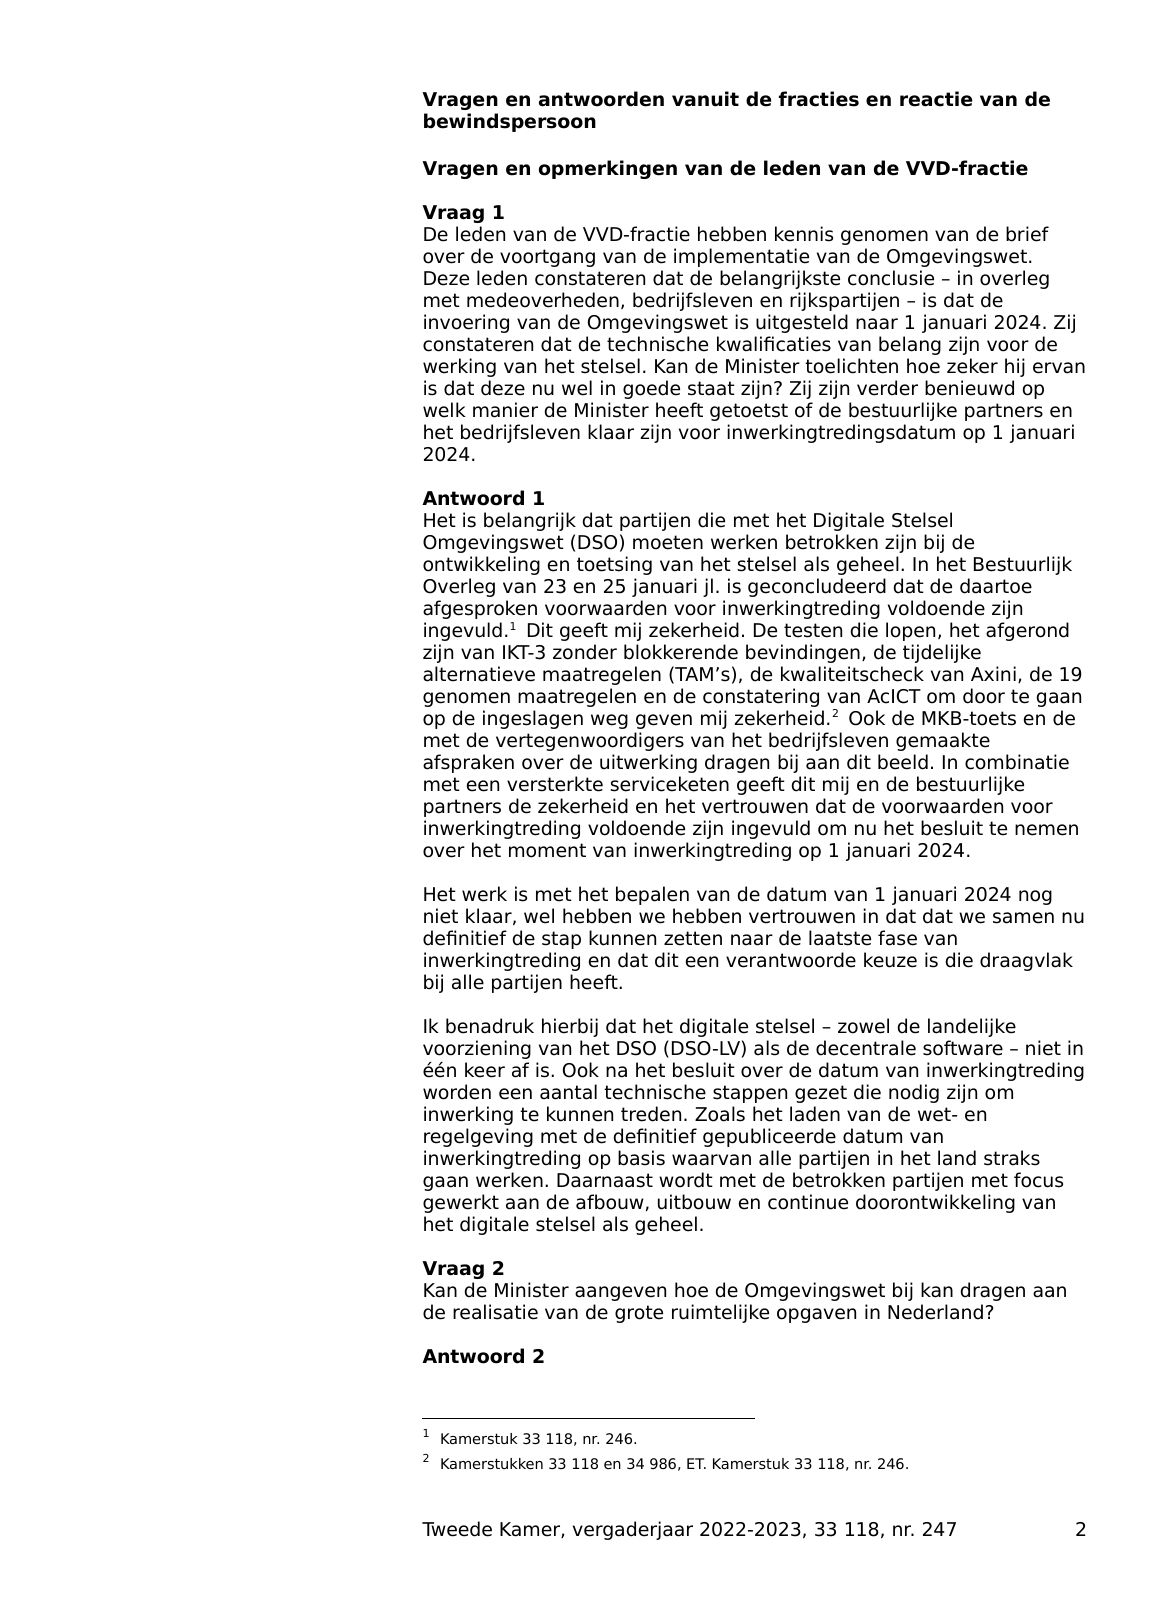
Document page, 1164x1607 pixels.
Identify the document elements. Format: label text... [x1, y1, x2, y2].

text Kamerstukken 33 118 en 34 986, ET. Kamerstuk 33 118, nr. 246. [422, 1452, 1087, 1474]
text Antwoord 1 [422, 488, 1087, 510]
subtitle Vragen en opmerkingen van de leden van de VVD-fractie [422, 158, 1087, 180]
text Ik benadruk hierbij dat het digitale stelsel – zowel de landelijke voorziening van het DSO (DSO-LV) als de decentrale software – niet in één keer af is. Ook na het besluit over de datum van inwerkingtreding worden een aantal technische stappen gezet die nodig zijn om inwerking te kunnen treden. Zoals het laden van de wet- en regelgeving met de definitief gepubliceerde datum van inwerkingtreding op basis waarvan alle partijen in het land straks gaan werken. Daarnaast wordt met de betrokken partijen met focus gewerkt aan de afbouw, uitbouw en continue doorontwikkeling van het digitale stelsel als geheel. [422, 1016, 1087, 1236]
text Vraag 2 [422, 1258, 1087, 1280]
text Antwoord 2 [422, 1346, 1087, 1368]
text De leden van de VVD-fractie hebben kennis genomen van de brief over de voortgang van de implementatie van de Omgevingswet. Deze leden constateren dat de belangrijkste conclusie – in overleg met medeoverheden, bedrijfsleven en rijkspartijen – is dat de invoering van de Omgevingswet is uitgesteld naar 1 januari 2024. Zij constateren dat de technische kwalificaties van belang zijn voor de werking van het stelsel. Kan de Minister toelichten hoe zeker hij ervan is dat deze nu wel in goede staat zijn? Zij zijn verder benieuwd op welk manier de Minister heeft getoetst of de bestuurlijke partners en het bedrijfsleven klaar zijn voor inwerkingtredingsdatum op 1 januari 2024. [422, 224, 1087, 466]
text Kamerstuk 33 118, nr. 246. [422, 1427, 1087, 1449]
text Kan de Minister aangeven hoe de Omgevingswet bij kan dragen aan de realisatie van de grote ruimtelijke opgaven in Nederland? [422, 1280, 1087, 1324]
subtitle Vragen en antwoorden vanuit de fracties en reactie van de bewindspersoon [422, 89, 1087, 133]
text Het is belangrijk dat partijen die met het Digitale Stelsel Omgevingswet (DSO) moeten werken betrokken zijn bij de ontwikkeling en toetsing van het stelsel als geheel. In het Bestuurlijk Overleg van 23 en 25 januari jl. is geconcludeerd dat de daartoe afgesproken voorwaarden voor inwerkingtreding voldoende zijn ingevuld. Dit geeft mij zekerheid. De testen die lopen, het afgerond zijn van IKT-3 zonder blokkerende bevindingen, de tijdelijke alternatieve maatregelen (TAM’s), de kwaliteitscheck van Axini, de 19 genomen maatregelen en de constatering van AcICT om door te gaan op de ingeslagen weg geven mij zekerheid. Ook de MKB-toets en de met de vertegenwoordigers van het bedrijfsleven gemaakte afspraken over de uitwerking dragen bij aan dit beeld. In combinatie met een versterkte serviceketen geeft dit mij en de bestuurlijke partners de zekerheid en het vertrouwen dat de voorwaarden voor inwerkingtreding voldoende zijn ingevuld om nu het besluit te nemen over het moment van inwerkingtreding op 1 januari 2024. [422, 510, 1087, 862]
text Het werk is met het bepalen van de datum van 1 januari 2024 nog niet klaar, wel hebben we hebben vertrouwen in dat dat we samen nu definitief de stap kunnen zetten naar de laatste fase van inwerkingtreding en dat dit een verantwoorde keuze is die draagvlak bij alle partijen heeft. [422, 884, 1087, 994]
text Vraag 1 [422, 202, 1087, 224]
